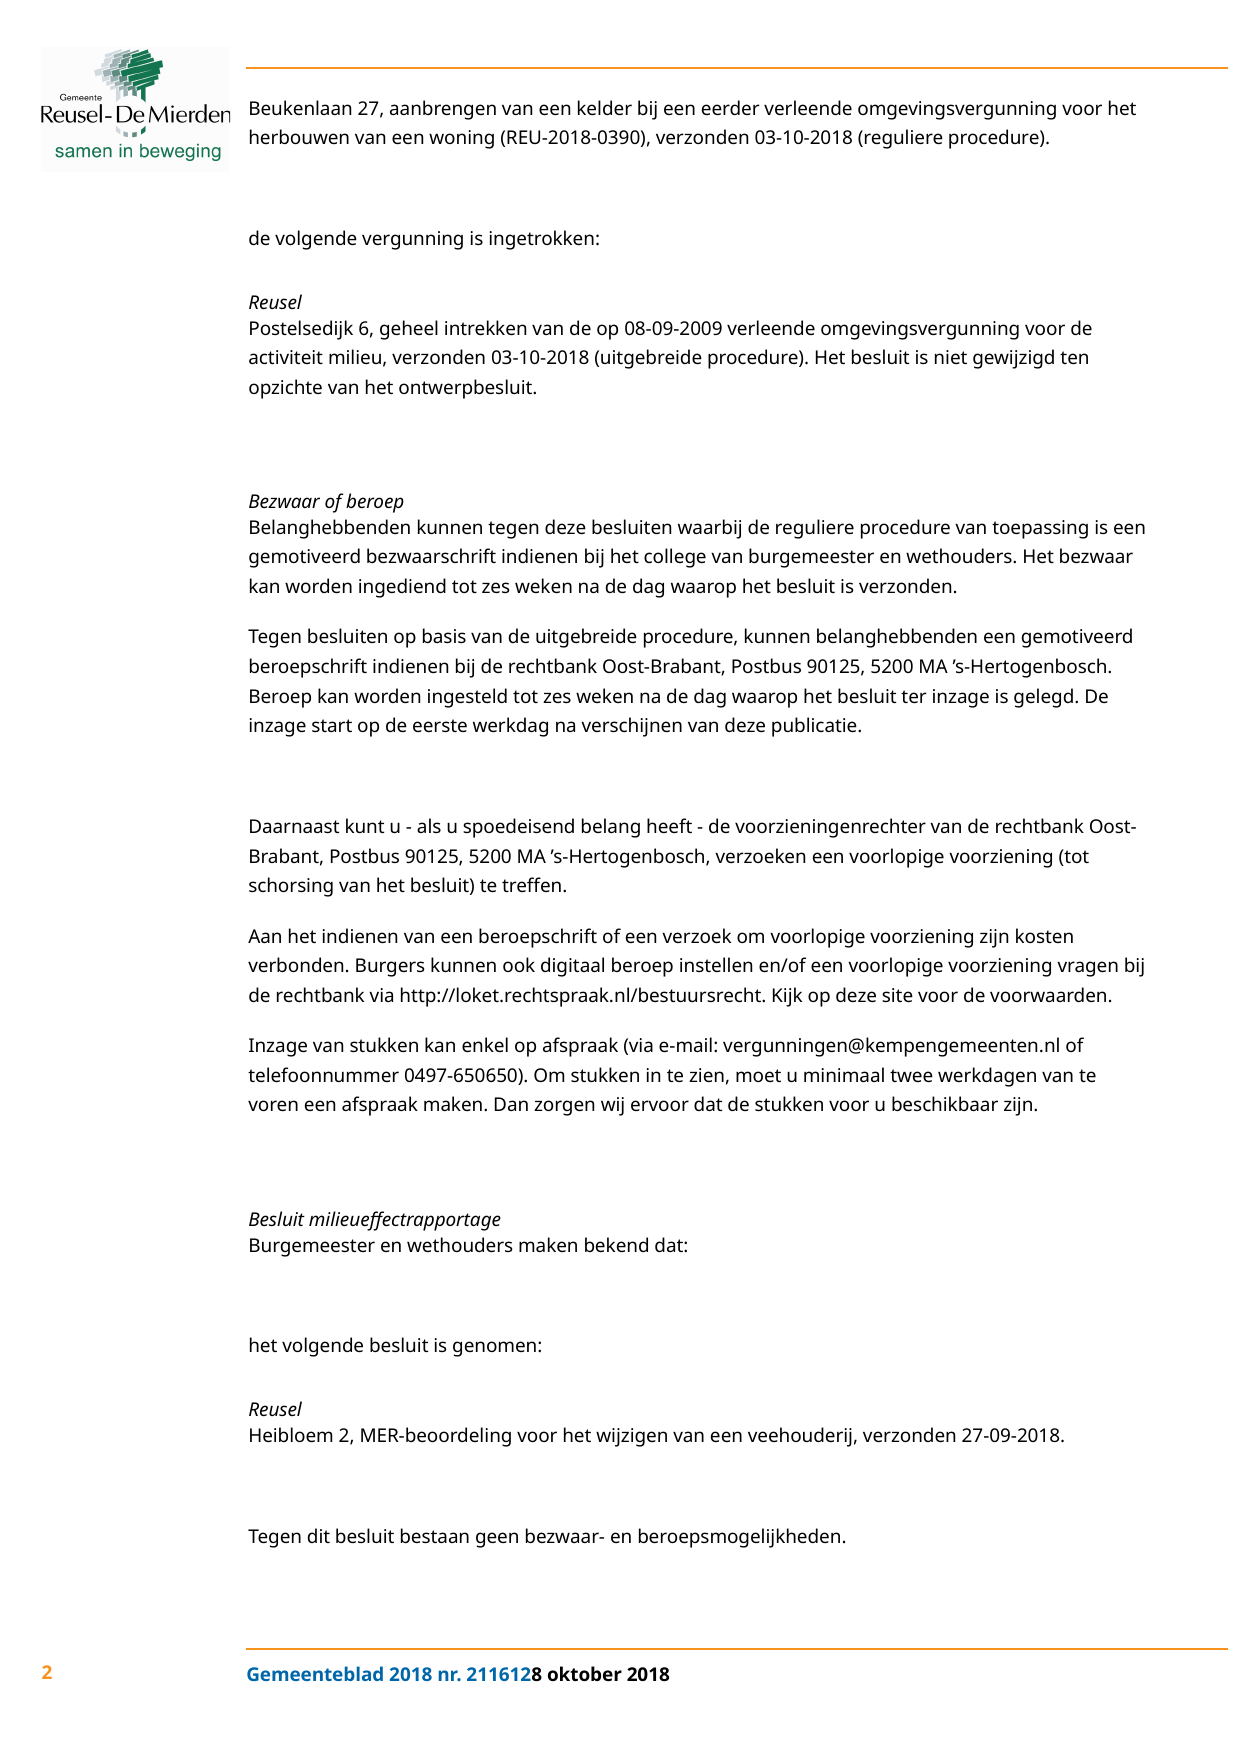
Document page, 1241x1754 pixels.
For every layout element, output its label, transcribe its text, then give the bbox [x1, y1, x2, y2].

text Besluit milieueffectrapportage [248, 1206, 1152, 1232]
text Bezwaar of beroep [248, 488, 1152, 514]
text het volgende besluit is genomen: [248, 1333, 1152, 1358]
text Heibloem 2, MER-beoordeling voor het wijzigen van een veehouderij, verzonden 27-09-2018. [248, 1422, 1152, 1448]
picture [41, 47, 231, 172]
text Daarnaast kunt u - als u spoedeisend belang heeft - de voorzieningenrechter van de rechtbank Oost-Brabant, Postbus 90125, 5200 MA ’s-Hertogenbosch, verzoeken een voorlopige voorziening (tot schorsing van het besluit) te treffen. [248, 813, 1152, 898]
text Reusel [248, 289, 1152, 315]
text Inzage van stukken kan enkel op afspraak (via e-mail: vergunningen@kempengemeenten.nl of telefoonnummer 0497-650650). Om stukken in te zien, moet u minimaal twee werkdagen van te voren een afspraak maken. Dan zorgen wij ervoor dat de stukken voor u beschikbaar zijn. [248, 1032, 1152, 1117]
text Aan het indienen van een beroepschrift of een verzoek om voorlopige voorziening zijn kosten verbonden. Burgers kunnen ook digitaal beroep instellen en/of een voorlopige voorziening vragen bij de rechtbank via http://loket.rechtspraak.nl/bestuursrecht. Kijk op deze site voor de voorwaarden. [248, 923, 1152, 1008]
text Tegen dit besluit bestaan geen bezwaar- en beroepsmogelijkheden. [248, 1523, 1152, 1549]
text Burgemeester en wethouders maken bekend dat: [248, 1232, 1152, 1257]
text Beukenlaan 27, aanbrengen van een kelder bij een eerder verleende omgevingsvergunning voor het herbouwen van een woning (REU-2018-0390), verzonden 03-10-2018 (reguliere procedure). [248, 95, 1152, 150]
text Reusel [248, 1397, 1152, 1422]
text Postelsedijk 6, geheel intrekken van de op 08-09-2009 verleende omgevingsvergunning voor de activiteit milieu, verzonden 03-10-2018 (uitgebreide procedure). Het besluit is niet gewijzigd ten opzichte van het ontwerpbesluit. [248, 315, 1152, 400]
text de volgende vergunning is ingetrokken: [248, 225, 1152, 251]
text Tegen besluiten op basis van de uitgebreide procedure, kunnen belanghebbenden een gemotiveerd beroepschrift indienen bij de rechtbank Oost-Brabant, Postbus 90125, 5200 MA ’s-Hertogenbosch. Beroep kan worden ingesteld tot zes weken na de dag waarop het besluit ter inzage is gelegd. De inzage start op de eerste werkdag na verschijnen van deze publicatie. [248, 624, 1152, 738]
text Belanghebbenden kunnen tegen deze besluiten waarbij de reguliere procedure van toepassing is een gemotiveerd bezwaarschrift indienen bij het college van burgemeester en wethouders. Het bezwaar kan worden ingediend tot zes weken na de dag waarop het besluit is verzonden. [248, 514, 1152, 599]
